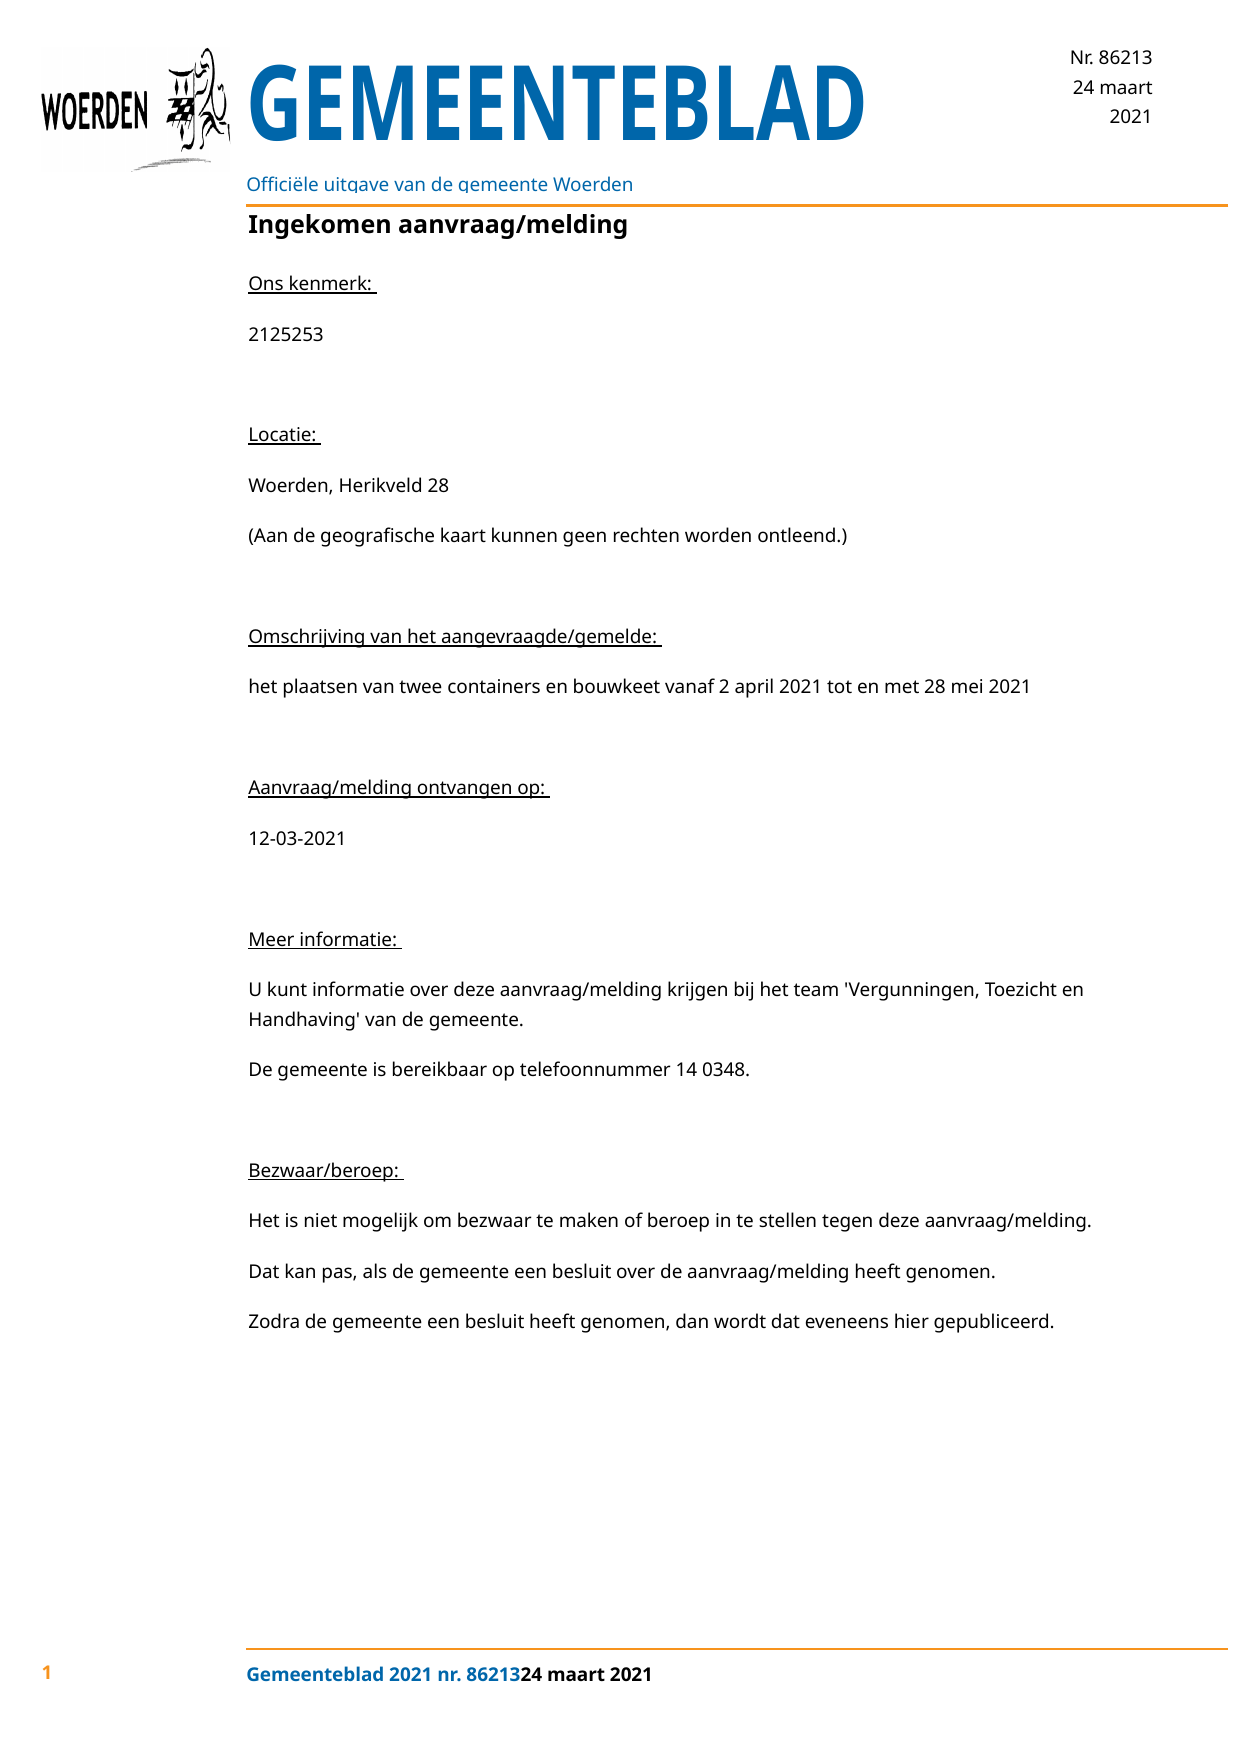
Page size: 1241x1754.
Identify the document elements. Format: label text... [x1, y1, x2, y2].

text Woerden, Herikveld 28 [248, 472, 1152, 498]
text Meer informatie: [248, 926, 1152, 951]
text Ingekomen aanvraag/melding [248, 207, 1152, 241]
text Zodra de gemeente een besluit heeft genomen, dan wordt dat eveneens hier gepubliceerd. [248, 1308, 1152, 1334]
text U kunt informatie over deze aanvraag/melding krijgen bij het team 'Vergunningen, Toezicht en Handhaving' van de gemeente. [248, 976, 1152, 1031]
text Bezwaar/beroep: [248, 1157, 1152, 1183]
text Locatie: [248, 422, 1152, 447]
text 2125253 [248, 321, 1152, 346]
text het plaatsen van twee containers en bouwkeet vanaf 2 april 2021 tot en met 28 mei 2021 [248, 674, 1152, 699]
text Ons kenmerk: [248, 270, 1152, 296]
text Aanvraag/melding ontvangen op: [248, 774, 1152, 800]
text Dat kan pas, als de gemeente een besluit over de aanvraag/melding heeft genomen. [248, 1258, 1152, 1283]
text (Aan de geografische kaart kunnen geen rechten worden ontleend.) [248, 522, 1152, 548]
picture [41, 47, 231, 172]
text De gemeente is bereikbaar op telefoonnummer 14 0348. [248, 1056, 1152, 1082]
text Het is niet mogelijk om bezwaar te maken of beroep in te stellen tegen deze aanvraag/melding. [248, 1207, 1152, 1233]
text 12-03-2021 [248, 825, 1152, 851]
text Omschrijving van het aangevraagde/gemelde: [248, 623, 1152, 649]
